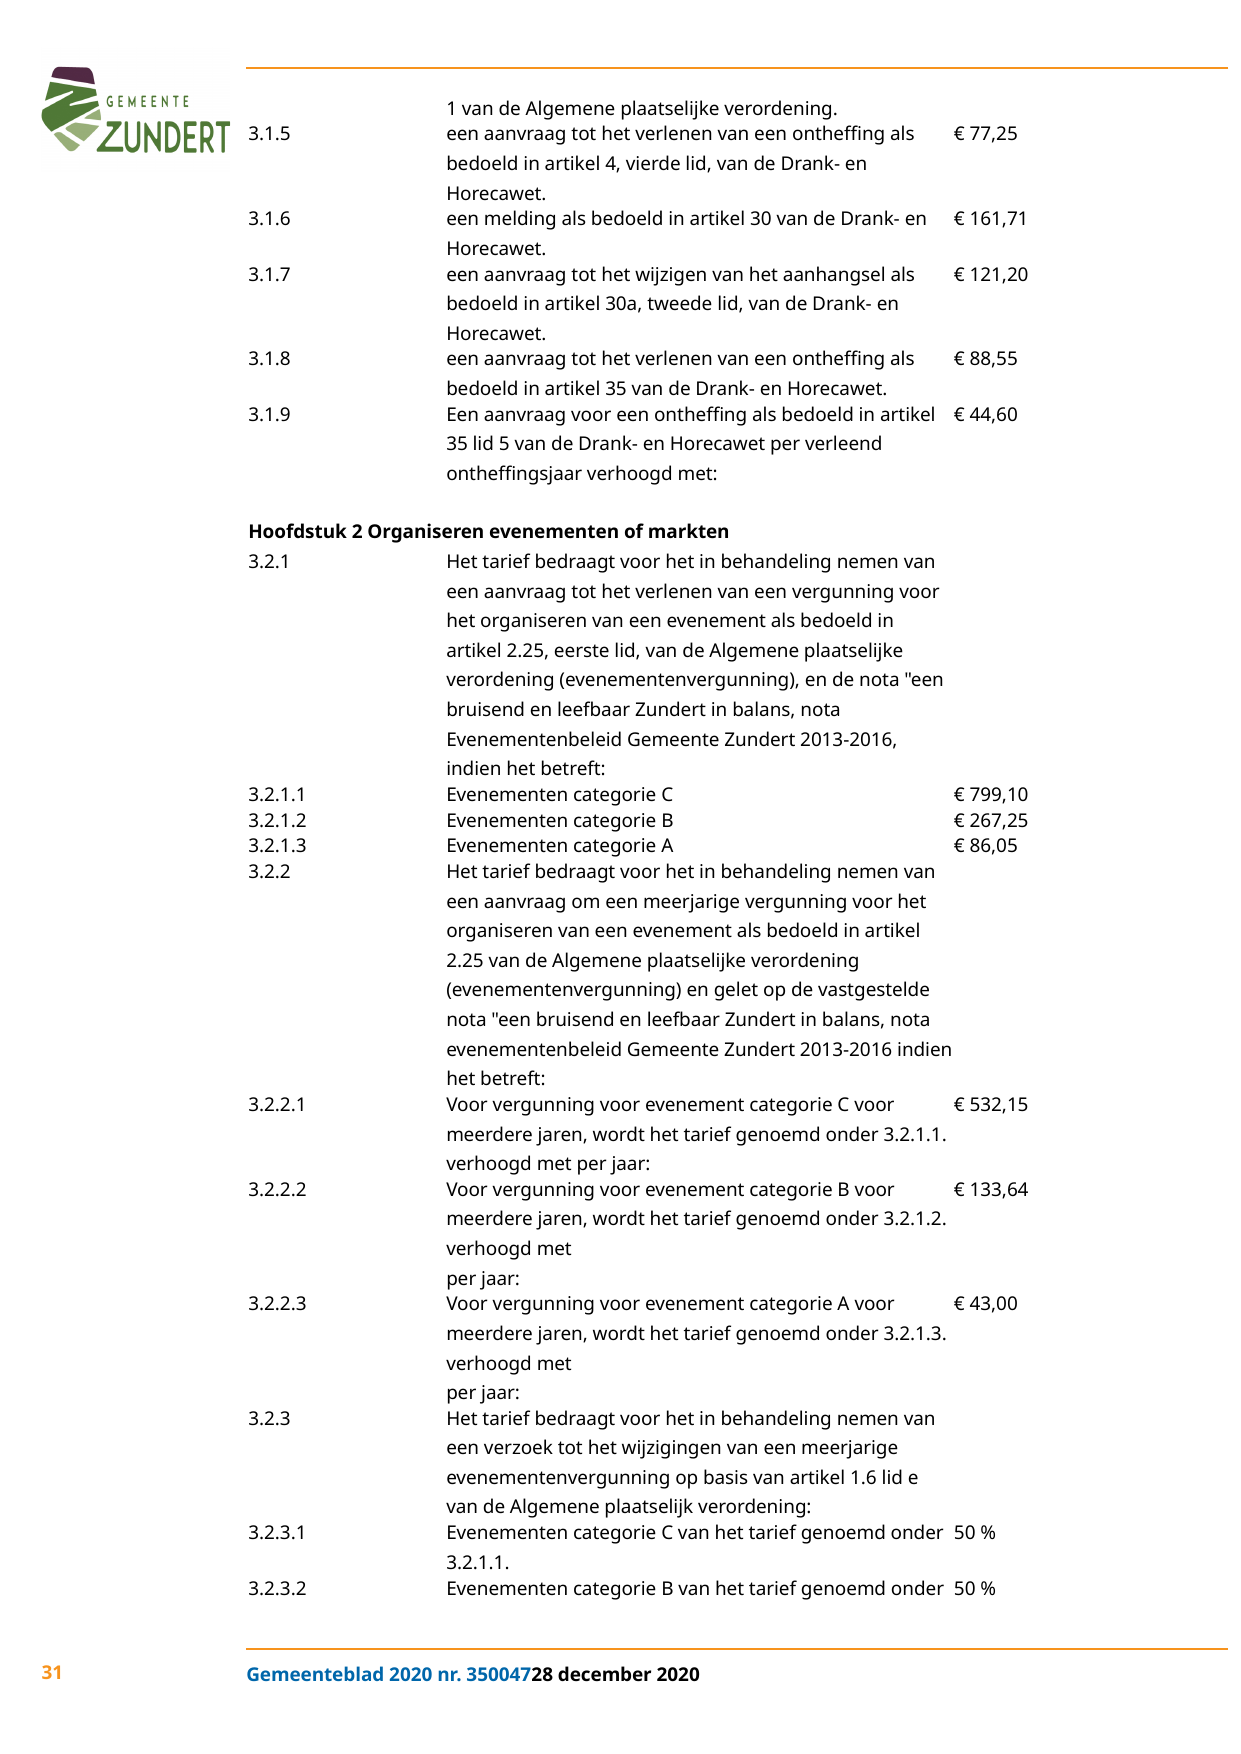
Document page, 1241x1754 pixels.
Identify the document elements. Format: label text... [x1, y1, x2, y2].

table_cell een melding als bedoeld in artikel 30 van de Drank- en Horecawet. [446, 205, 954, 261]
table_cell € 121,20 [954, 261, 1152, 346]
table_cell [954, 1405, 1152, 1519]
table_cell 3.2.2.3 [248, 1291, 446, 1405]
table_cell Voor vergunning voor evenement categorie A voor meerdere jaren, wordt het tarief genoemd onder 3.2.1.3. verhoogd met per jaar: [446, 1291, 954, 1405]
table_cell Evenementen categorie B van het tarief genoemd onder [446, 1575, 954, 1601]
table_cell Voor vergunning voor evenement categorie B voor meerdere jaren, wordt het tarief genoemd onder 3.2.1.2. verhoogd met per jaar: [446, 1176, 954, 1291]
table_cell € 43,00 [954, 1291, 1152, 1405]
table_cell 3.1.6 [248, 205, 446, 261]
table_cell 50 % [954, 1520, 1152, 1575]
table_cell [248, 95, 446, 121]
table_cell 3.1.5 [248, 121, 446, 205]
table_cell € 86,05 [954, 833, 1152, 858]
table_header Het tarief bedraagt voor het in behandeling nemen van een aanvraag tot het verlenen van een vergunning voor het organiseren van een evenement als bedoeld in artikel 2.25, eerste lid, van de Algemene plaatselijke verordening (evenementenvergunning), en de nota "een bruisend en leefbaar Zundert in balans, nota Evenementenbeleid Gemeente Zundert 2013-2016, indien het betreft: [446, 548, 954, 781]
table_cell Evenementen categorie C [446, 781, 954, 807]
table_header [954, 548, 1152, 781]
table_cell 3.2.1.1 [248, 781, 446, 807]
table_cell 3.2.2.1 [248, 1091, 446, 1176]
table_cell Evenementen categorie B [446, 807, 954, 833]
table_cell 3.2.1.3 [248, 833, 446, 858]
table_cell € 88,55 [954, 346, 1152, 401]
table_cell Evenementen categorie C van het tarief genoemd onder 3.2.1.1. [446, 1520, 954, 1575]
table_cell € 799,10 [954, 781, 1152, 807]
table_cell [954, 95, 1152, 121]
table_cell 3.2.2.2 [248, 1176, 446, 1291]
table_cell 3.2.3.1 [248, 1520, 446, 1575]
table_cell Het tarief bedraagt voor het in behandeling nemen van een aanvraag om een meerjarige vergunning voor het organiseren van een evenement als bedoeld in artikel 2.25 van de Algemene plaatselijke verordening (evenementenvergunning) en gelet op de vastgestelde nota "een bruisend en leefbaar Zundert in balans, nota evenementenbeleid Gemeente Zundert 2013-2016 indien het betreft: [446, 858, 954, 1091]
text Hoofdstuk 2 Organiseren evenementen of markten [248, 519, 1152, 544]
table_cell € 161,71 [954, 205, 1152, 261]
table_cell 50 % [954, 1575, 1152, 1601]
table_cell Een aanvraag voor een ontheffing als bedoeld in artikel 35 lid 5 van de Drank- en Horecawet per verleend ontheffingsjaar verhoogd met: [446, 401, 954, 486]
table_cell 3.1.7 [248, 261, 446, 346]
table_cell Het tarief bedraagt voor het in behandeling nemen van een verzoek tot het wijzigingen van een meerjarige evenementenvergunning op basis van artikel 1.6 lid e van de Algemene plaatselijk verordening: [446, 1405, 954, 1519]
table_cell Evenementen categorie A [446, 833, 954, 858]
table_cell een aanvraag tot het verlenen van een ontheffing als bedoeld in artikel 4, vierde lid, van de Drank- en Horecawet. [446, 121, 954, 205]
table_cell Voor vergunning voor evenement categorie C voor meerdere jaren, wordt het tarief genoemd onder 3.2.1.1. verhoogd met per jaar: [446, 1091, 954, 1176]
table_cell een aanvraag tot het verlenen van een ontheffing als bedoeld in artikel 35 van de Drank- en Horecawet. [446, 346, 954, 401]
table_cell € 267,25 [954, 807, 1152, 833]
table_cell 3.1.9 [248, 401, 446, 486]
table_cell [954, 858, 1152, 1091]
picture [41, 47, 231, 172]
table_cell 3.2.2 [248, 858, 446, 1091]
table_cell 1 van de Algemene plaatselijke verordening. [446, 95, 954, 121]
table_cell 3.2.3 [248, 1405, 446, 1519]
table_cell € 44,60 [954, 401, 1152, 486]
table_cell € 77,25 [954, 121, 1152, 205]
table_cell € 133,64 [954, 1176, 1152, 1291]
table_cell € 532,15 [954, 1091, 1152, 1176]
table_cell 3.1.8 [248, 346, 446, 401]
table_header 3.2.1 [248, 548, 446, 781]
table_cell 3.2.3.2 [248, 1575, 446, 1601]
table_cell een aanvraag tot het wijzigen van het aanhangsel als bedoeld in artikel 30a, tweede lid, van de Drank- en Horecawet. [446, 261, 954, 346]
table_cell 3.2.1.2 [248, 807, 446, 833]
